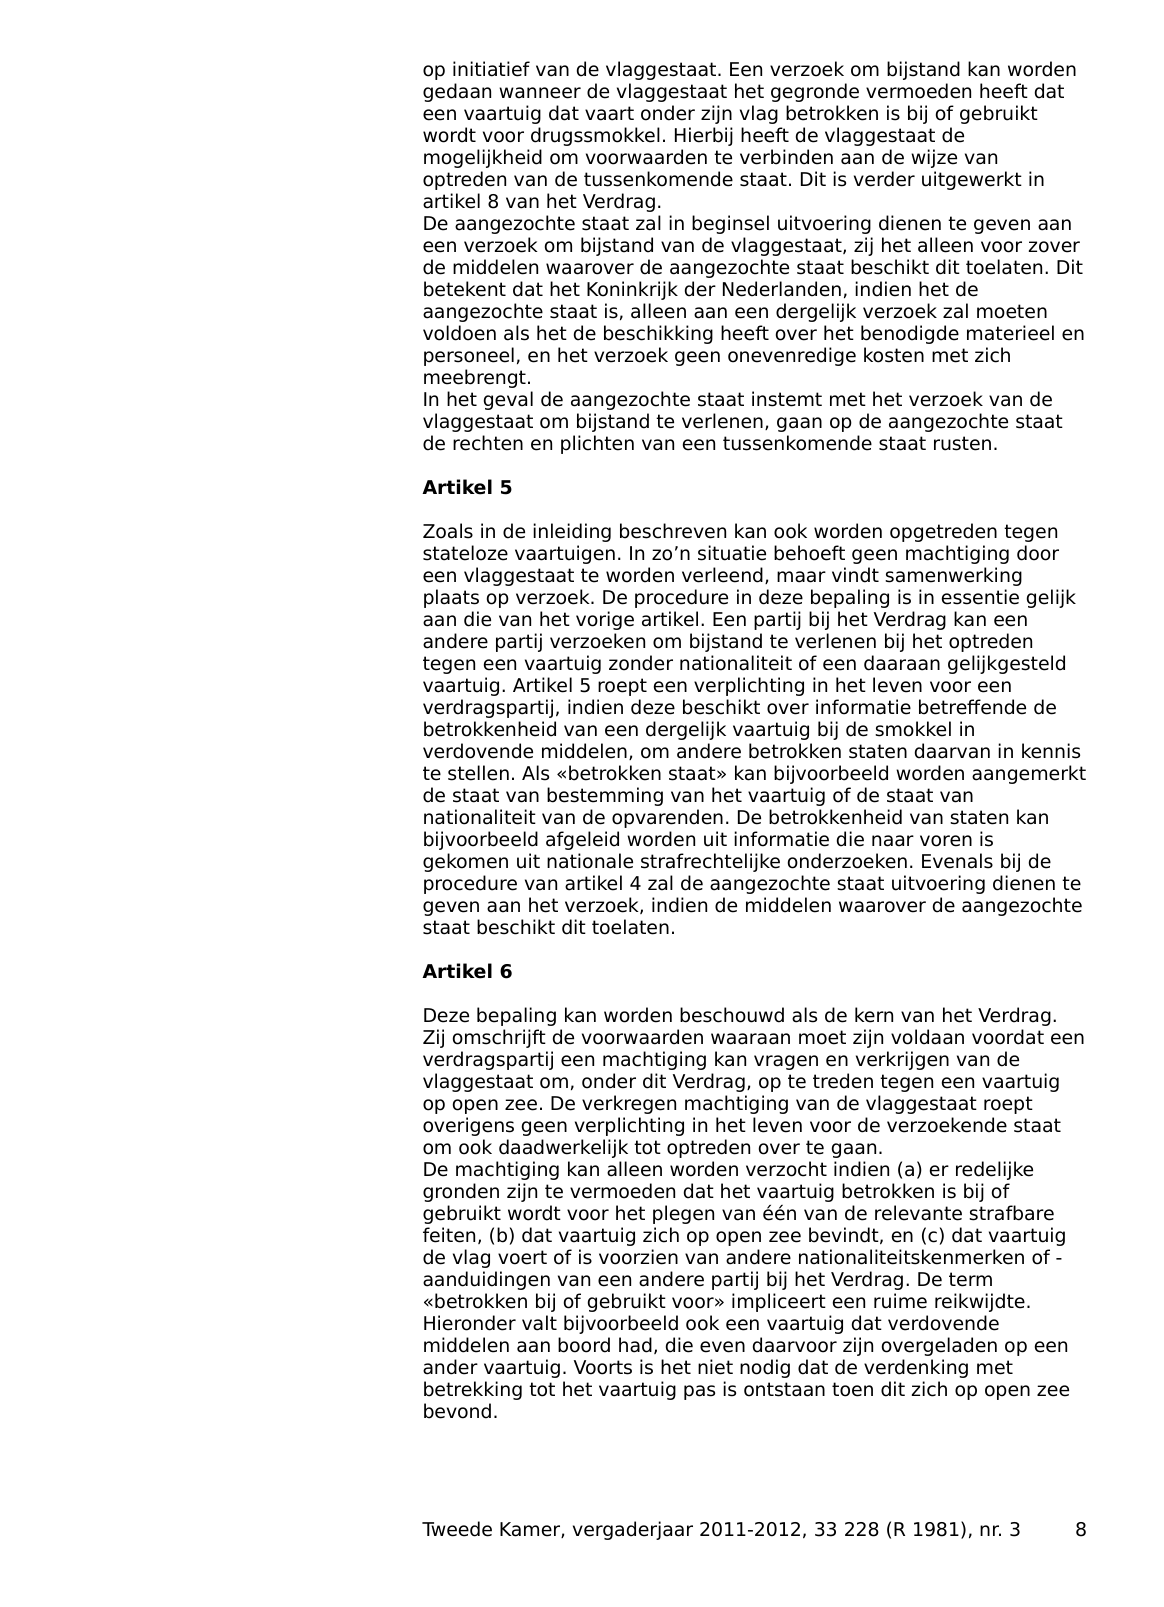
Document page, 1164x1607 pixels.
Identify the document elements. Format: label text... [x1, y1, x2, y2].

subtitle Artikel 5 [422, 477, 1087, 499]
text De aangezochte staat zal in beginsel uitvoering dienen te geven aan een verzoek om bijstand van de vlaggestaat, zij het alleen voor zover de middelen waarover de aangezochte staat beschikt dit toelaten. Dit betekent dat het Koninkrijk der Nederlanden, indien het de aangezochte staat is, alleen aan een dergelijk verzoek zal moeten voldoen als het de beschikking heeft over het benodigde materieel en personeel, en het verzoek geen onevenredige kosten met zich meebrengt. [422, 213, 1087, 389]
text Deze bepaling kan worden beschouwd als de kern van het Verdrag. Zij omschrijft de voorwaarden waaraan moet zijn voldaan voordat een verdragspartij een machtiging kan vragen en verkrijgen van de vlaggestaat om, onder dit Verdrag, op te treden tegen een vaartuig op open zee. De verkregen machtiging van de vlaggestaat roept overigens geen verplichting in het leven voor de verzoekende staat om ook daadwerkelijk tot optreden over te gaan. [422, 1005, 1087, 1159]
text op initiatief van de vlaggestaat. Een verzoek om bijstand kan worden gedaan wanneer de vlaggestaat het gegronde vermoeden heeft dat een vaartuig dat vaart onder zijn vlag betrokken is bij of gebruikt wordt voor drugssmokkel. Hierbij heeft de vlaggestaat de mogelijkheid om voorwaarden te verbinden aan de wijze van optreden van de tussenkomende staat. Dit is verder uitgewerkt in artikel 8 van het Verdrag. [422, 59, 1087, 213]
text In het geval de aangezochte staat instemt met het verzoek van de vlaggestaat om bijstand te verlenen, gaan op de aangezochte staat de rechten en plichten van een tussenkomende staat rusten. [422, 389, 1087, 455]
text De machtiging kan alleen worden verzocht indien (a) er redelijke gronden zijn te vermoeden dat het vaartuig betrokken is bij of gebruikt wordt voor het plegen van één van de relevante strafbare feiten, (b) dat vaartuig zich op open zee bevindt, en (c) dat vaartuig de vlag voert of is voorzien van andere nationaliteitskenmerken of -aanduidingen van een andere partij bij het Verdrag. De term «betrokken bij of gebruikt voor» impliceert een ruime reikwijdte. Hieronder valt bijvoorbeeld ook een vaartuig dat verdovende middelen aan boord had, die even daarvoor zijn overgeladen op een ander vaartuig. Voorts is het niet nodig dat de verdenking met betrekking tot het vaartuig pas is ontstaan toen dit zich op open zee bevond. [422, 1159, 1087, 1423]
text Zoals in de inleiding beschreven kan ook worden opgetreden tegen stateloze vaartuigen. In zo’n situatie behoeft geen machtiging door een vlaggestaat te worden verleend, maar vindt samenwerking plaats op verzoek. De procedure in deze bepaling is in essentie gelijk aan die van het vorige artikel. Een partij bij het Verdrag kan een andere partij verzoeken om bijstand te verlenen bij het optreden tegen een vaartuig zonder nationaliteit of een daaraan gelijkgesteld vaartuig. Artikel 5 roept een verplichting in het leven voor een verdragspartij, indien deze beschikt over informatie betreffende de betrokkenheid van een dergelijk vaartuig bij de smokkel in verdovende middelen, om andere betrokken staten daarvan in kennis te stellen. Als «betrokken staat» kan bijvoorbeeld worden aangemerkt de staat van bestemming van het vaartuig of de staat van nationaliteit van de opvarenden. De betrokkenheid van staten kan bijvoorbeeld afgeleid worden uit informatie die naar voren is gekomen uit nationale strafrechtelijke onderzoeken. Evenals bij de procedure van artikel 4 zal de aangezochte staat uitvoering dienen te geven aan het verzoek, indien de middelen waarover de aangezochte staat beschikt dit toelaten. [422, 521, 1087, 939]
subtitle Artikel 6 [422, 961, 1087, 983]
